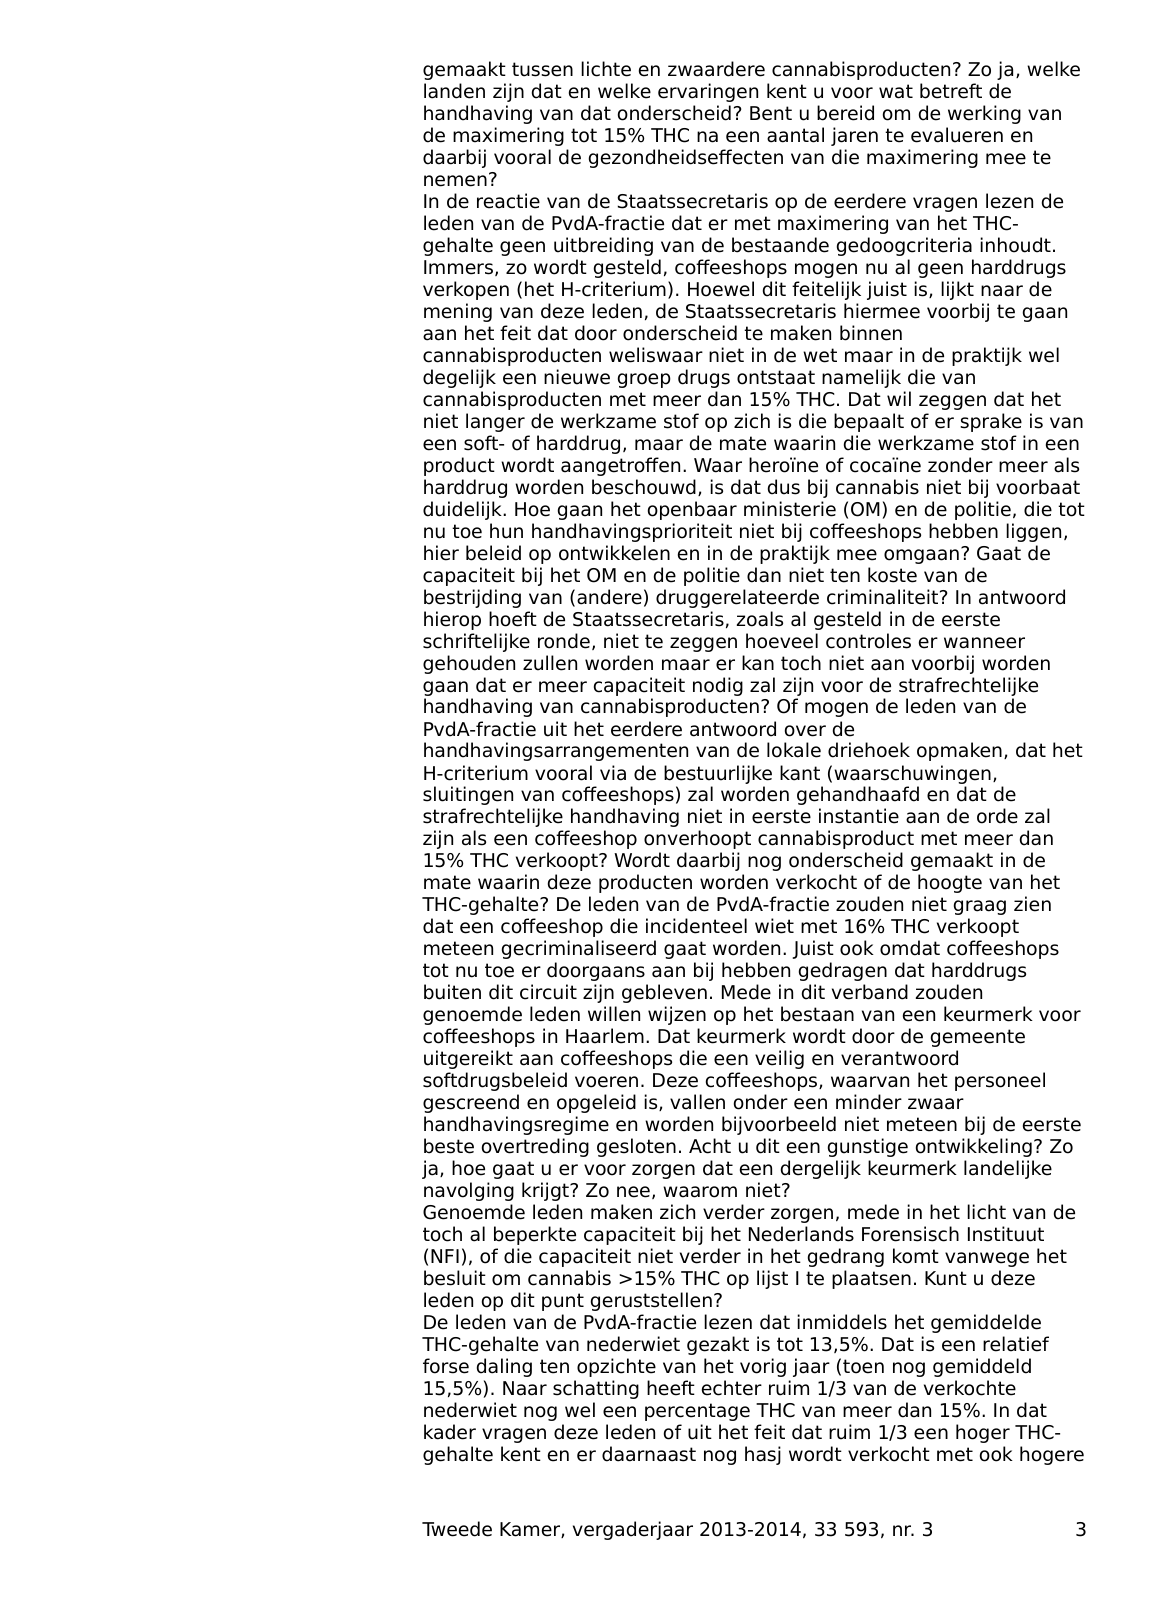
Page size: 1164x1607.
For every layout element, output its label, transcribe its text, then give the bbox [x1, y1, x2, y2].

text gemaakt tussen lichte en zwaardere cannabisproducten? Zo ja, welke landen zijn dat en welke ervaringen kent u voor wat betreft de handhaving van dat onderscheid? Bent u bereid om de werking van de maximering tot 15% THC na een aantal jaren te evalueren en daarbij vooral de gezondheidseffecten van die maximering mee te nemen? [422, 59, 1087, 191]
text In de reactie van de Staatssecretaris op de eerdere vragen lezen de leden van de PvdA-fractie dat er met maximering van het THC-gehalte geen uitbreiding van de bestaande gedoogcriteria inhoudt. Immers, zo wordt gesteld, coffeeshops mogen nu al geen harddrugs verkopen (het H-criterium). Hoewel dit feitelijk juist is, lijkt naar de mening van deze leden, de Staatssecretaris hiermee voorbij te gaan aan het feit dat door onderscheid te maken binnen cannabisproducten weliswaar niet in de wet maar in de praktijk wel degelijk een nieuwe groep drugs ontstaat namelijk die van cannabisproducten met meer dan 15% THC. Dat wil zeggen dat het niet langer de werkzame stof op zich is die bepaalt of er sprake is van een soft- of harddrug, maar de mate waarin die werkzame stof in een product wordt aangetroffen. Waar heroïne of cocaïne zonder meer als harddrug worden beschouwd, is dat dus bij cannabis niet bij voorbaat duidelijk. Hoe gaan het openbaar ministerie (OM) en de politie, die tot nu toe hun handhavingsprioriteit niet bij coffeeshops hebben liggen, hier beleid op ontwikkelen en in de praktijk mee omgaan? Gaat de capaciteit bij het OM en de politie dan niet ten koste van de bestrijding van (andere) druggerelateerde criminaliteit? In antwoord hierop hoeft de Staatssecretaris, zoals al gesteld in de eerste schriftelijke ronde, niet te zeggen hoeveel controles er wanneer gehouden zullen worden maar er kan toch niet aan voorbij worden gaan dat er meer capaciteit nodig zal zijn voor de strafrechtelijke handhaving van cannabisproducten? Of mogen de leden van de PvdA-fractie uit het eerdere antwoord over de handhavingsarrangementen van de lokale driehoek opmaken, dat het H-criterium vooral via de bestuurlijke kant (waarschuwingen, sluitingen van coffeeshops) zal worden gehandhaafd en dat de strafrechtelijke handhaving niet in eerste instantie aan de orde zal zijn als een coffeeshop onverhoopt cannabisproduct met meer dan 15% THC verkoopt? Wordt daarbij nog onderscheid gemaakt in de mate waarin deze producten worden verkocht of de hoogte van het THC-gehalte? De leden van de PvdA-fractie zouden niet graag zien dat een coffeeshop die incidenteel wiet met 16% THC verkoopt meteen gecriminaliseerd gaat worden. Juist ook omdat coffeeshops tot nu toe er doorgaans aan bij hebben gedragen dat harddrugs buiten dit circuit zijn gebleven. Mede in dit verband zouden genoemde leden willen wijzen op het bestaan van een keurmerk voor coffeeshops in Haarlem. Dat keurmerk wordt door de gemeente uitgereikt aan coffeeshops die een veilig en verantwoord softdrugsbeleid voeren. Deze coffeeshops, waarvan het personeel gescreend en opgeleid is, vallen onder een minder zwaar handhavingsregime en worden bijvoorbeeld niet meteen bij de eerste beste overtreding gesloten. Acht u dit een gunstige ontwikkeling? Zo ja, hoe gaat u er voor zorgen dat een dergelijk keurmerk landelijke navolging krijgt? Zo nee, waarom niet? [422, 191, 1087, 1202]
text De leden van de PvdA-fractie lezen dat inmiddels het gemiddelde THC-gehalte van nederwiet gezakt is tot 13,5%. Dat is een relatief forse daling ten opzichte van het vorig jaar (toen nog gemiddeld 15,5%). Naar schatting heeft echter ruim 1/3 van de verkochte nederwiet nog wel een percentage THC van meer dan 15%. In dat kader vragen deze leden of uit het feit dat ruim 1/3 een hoger THC-gehalte kent en er daarnaast nog hasj wordt verkocht met ook hogere [422, 1312, 1087, 1466]
text Genoemde leden maken zich verder zorgen, mede in het licht van de toch al beperkte capaciteit bij het Nederlands Forensisch Instituut (NFI), of die capaciteit niet verder in het gedrang komt vanwege het besluit om cannabis >15% THC op lijst I te plaatsen. Kunt u deze leden op dit punt geruststellen? [422, 1202, 1087, 1312]
